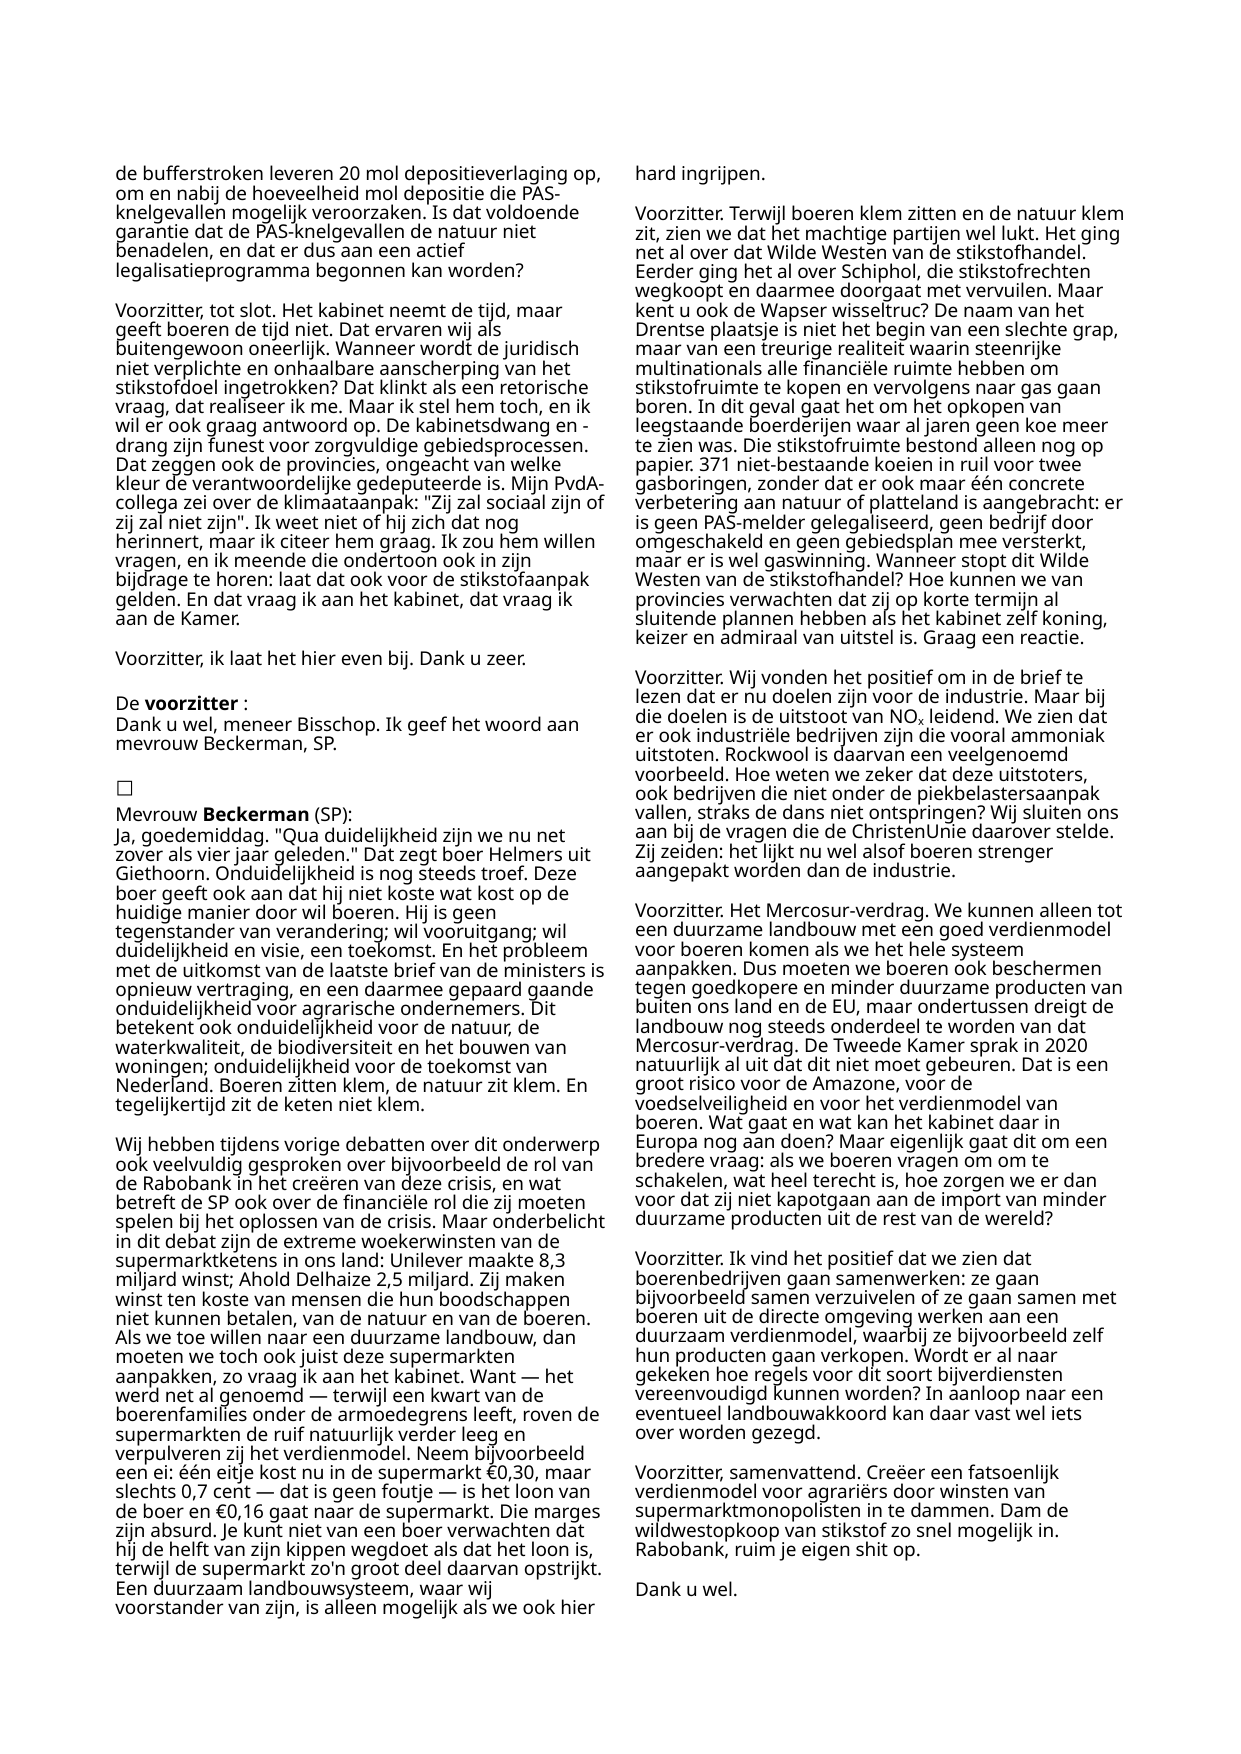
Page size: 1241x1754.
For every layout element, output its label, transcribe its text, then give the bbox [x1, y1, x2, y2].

text hard ingrijpen. [635, 165, 1125, 184]
text Ja, goedemiddag. "Qua duidelijkheid zijn we nu net zover als vier jaar geleden." Dat zegt boer Helmers uit Giethoorn. Onduidelijkheid is nog steeds troef. Deze boer geeft ook aan dat hij niet koste wat kost op de huidige manier door wil boeren. Hij is geen tegenstander van verandering; wil vooruitgang; wil duidelijkheid en visie, een toekomst. En het probleem met de uitkomst van de laatste brief van de ministers is opnieuw vertraging, en een daarmee gepaard gaande onduidelijkheid voor agrarische ondernemers. Dit betekent ook onduidelijkheid voor de natuur, de waterkwaliteit, de biodiversiteit en het bouwen van woningen; onduidelijkheid voor de toekomst van Nederland. Boeren zitten klem, de natuur zit klem. En tegelijkertijd zit de keten niet klem. [115, 827, 605, 1116]
text Voorzitter. Het Mercosur-verdrag. We kunnen alleen tot een duurzame landbouw met een goed verdienmodel voor boeren komen als we het hele systeem aanpakken. Dus moeten we boeren ook beschermen tegen goedkopere en minder duurzame producten van buiten ons land en de EU, maar ondertussen dreigt de landbouw nog steeds onderdeel te worden van dat Mercosur-verdrag. De Tweede Kamer sprak in 2020 natuurlijk al uit dat dit niet moet gebeuren. Dat is een groot risico voor de Amazone, voor de voedselveiligheid en voor het verdienmodel van boeren. Wat gaat en wat kan het kabinet daar in Europa nog aan doen? Maar eigenlijk gaat dit om een bredere vraag: als we boeren vragen om om te schakelen, wat heel terecht is, hoe zorgen we er dan voor dat zij niet kapotgaan aan de import van minder duurzame producten uit de rest van de wereld? [635, 902, 1125, 1229]
text Dank u wel, meneer Bisschop. Ik geef het woord aan mevrouw Beckerman, SP. [115, 716, 605, 754]
text Mevrouw Beckerman (SP): [115, 801, 605, 827]
text Wij hebben tijdens vorige debatten over dit onderwerp ook veelvuldig gesproken over bijvoorbeeld de rol van de Rabobank in het creëren van deze crisis, en wat betreft de SP ook over de financiële rol die zij moeten spelen bij het oplossen van de crisis. Maar onderbelicht in dit debat zijn de extreme woekerwinsten van de supermarktketens in ons land: Unilever maakte 8,3 miljard winst; Ahold Delhaize 2,5 miljard. Zij maken winst ten koste van mensen die hun boodschappen niet kunnen betalen, van de natuur en van de boeren. Als we toe willen naar een duurzame landbouw, dan moeten we toch ook juist deze supermarkten aanpakken, zo vraag ik aan het kabinet. Want — het werd net al genoemd — terwijl een kwart van de boerenfamilies onder de armoedegrens leeft, roven de supermarkten de ruif natuurlijk verder leeg en verpulveren zij het verdienmodel. Neem bijvoorbeeld een ei: één eitje kost nu in de supermarkt €0,30, maar slechts 0,7 cent — dat is geen foutje — is het loon van de boer en €0,16 gaat naar de supermarkt. Die marges zijn absurd. Je kunt niet van een boer verwachten dat hij de helft van zijn kippen wegdoet als dat het loon is, terwijl de supermarkt zo'n groot deel daarvan opstrijkt. Een duurzaam landbouwsysteem, waar wij voorstander van zijn, is alleen mogelijk als we ook hier [115, 1136, 605, 1618]
text De voorzitter : [115, 690, 605, 716]
text Voorzitter. Ik vind het positief dat we zien dat boerenbedrijven gaan samenwerken: ze gaan bijvoorbeeld samen verzuivelen of ze gaan samen met boeren uit de directe omgeving werken aan een duurzaam verdienmodel, waarbij ze bijvoorbeeld zelf hun producten gaan verkopen. Wordt er al naar gekeken hoe regels voor dit soort bijverdiensten vereenvoudigd kunnen worden? In aanloop naar een eventueel landbouwakkoord kan daar vast wel iets over worden gezegd. [635, 1250, 1125, 1443]
text Voorzitter, tot slot. Het kabinet neemt de tijd, maar geeft boeren de tijd niet. Dat ervaren wij als buitengewoon oneerlijk. Wanneer wordt de juridisch niet verplichte en onhaalbare aanscherping van het stikstofdoel ingetrokken? Dat klinkt als een retorische vraag, dat realiseer ik me. Maar ik stel hem toch, en ik wil er ook graag antwoord op. De kabinetsdwang en -drang zijn funest voor zorgvuldige gebiedsprocessen. Dat zeggen ook de provincies, ongeacht van welke kleur de verantwoordelijke gedeputeerde is. Mijn PvdA-collega zei over de klimaataanpak: "Zij zal sociaal zijn of zij zal niet zijn". Ik weet niet of hij zich dat nog herinnert, maar ik citeer hem graag. Ik zou hem willen vragen, en ik meende die ondertoon ook in zijn bijdrage te horen: laat dat ook voor de stikstofaanpak gelden. En dat vraag ik aan het kabinet, dat vraag ik aan de Kamer. [115, 302, 605, 629]
text Dank u wel. [635, 1581, 1125, 1600]
text Voorzitter, samenvattend. Creëer een fatsoenlijk verdienmodel voor agrariërs door winsten van supermarktmonopolisten in te dammen. Dam de wildwestopkoop van stikstof zo snel mogelijk in. Rabobank, ruim je eigen shit op. [635, 1464, 1125, 1560]
text ⬜ [115, 775, 605, 801]
text Voorzitter. Wij vonden het positief om in de brief te lezen dat er nu doelen zijn voor de industrie. Maar bij die doelen is de uitstoot van NOx leidend. We zien dat er ook industriële bedrijven zijn die vooral ammoniak uitstoten. Rockwool is daarvan een veelgenoemd voorbeeld. Hoe weten we zeker dat deze uitstoters, ook bedrijven die niet onder de piekbelastersaanpak vallen, straks de dans niet ontspringen? Wij sluiten ons aan bij de vragen die de ChristenUnie daarover stelde. Zij zeiden: het lijkt nu wel alsof boeren strenger aangepakt worden dan de industrie. [635, 669, 1125, 881]
text Voorzitter. Terwijl boeren klem zitten en de natuur klem zit, zien we dat het machtige partijen wel lukt. Het ging net al over dat Wilde Westen van de stikstofhandel. Eerder ging het al over Schiphol, die stikstofrechten wegkoopt en daarmee doorgaat met vervuilen. Maar kent u ook de Wapser wisseltruc? De naam van het Drentse plaatsje is niet het begin van een slechte grap, maar van een treurige realiteit waarin steenrijke multinationals alle financiële ruimte hebben om stikstofruimte te kopen en vervolgens naar gas gaan boren. In dit geval gaat het om het opkopen van leegstaande boerderijen waar al jaren geen koe meer te zien was. Die stikstofruimte bestond alleen nog op papier. 371 niet-bestaande koeien in ruil voor twee gasboringen, zonder dat er ook maar één concrete verbetering aan natuur of platteland is aangebracht: er is geen PAS-melder gelegaliseerd, geen bedrijf door omgeschakeld en geen gebiedsplan mee versterkt, maar er is wel gaswinning. Wanneer stopt dit Wilde Westen van de stikstofhandel? Hoe kunnen we van provincies verwachten dat zij op korte termijn al sluitende plannen hebben als het kabinet zelf koning, keizer en admiraal van uitstel is. Graag een reactie. [635, 205, 1125, 648]
text Voorzitter, ik laat het hier even bij. Dank u zeer. [115, 650, 605, 669]
text de bufferstroken leveren 20 mol depositieverlaging op, om en nabij de hoeveelheid mol depositie die PAS-knelgevallen mogelijk veroorzaken. Is dat voldoende garantie dat de PAS-knelgevallen de natuur niet benadelen, en dat er dus aan een actief legalisatieprogramma begonnen kan worden? [115, 165, 605, 281]
